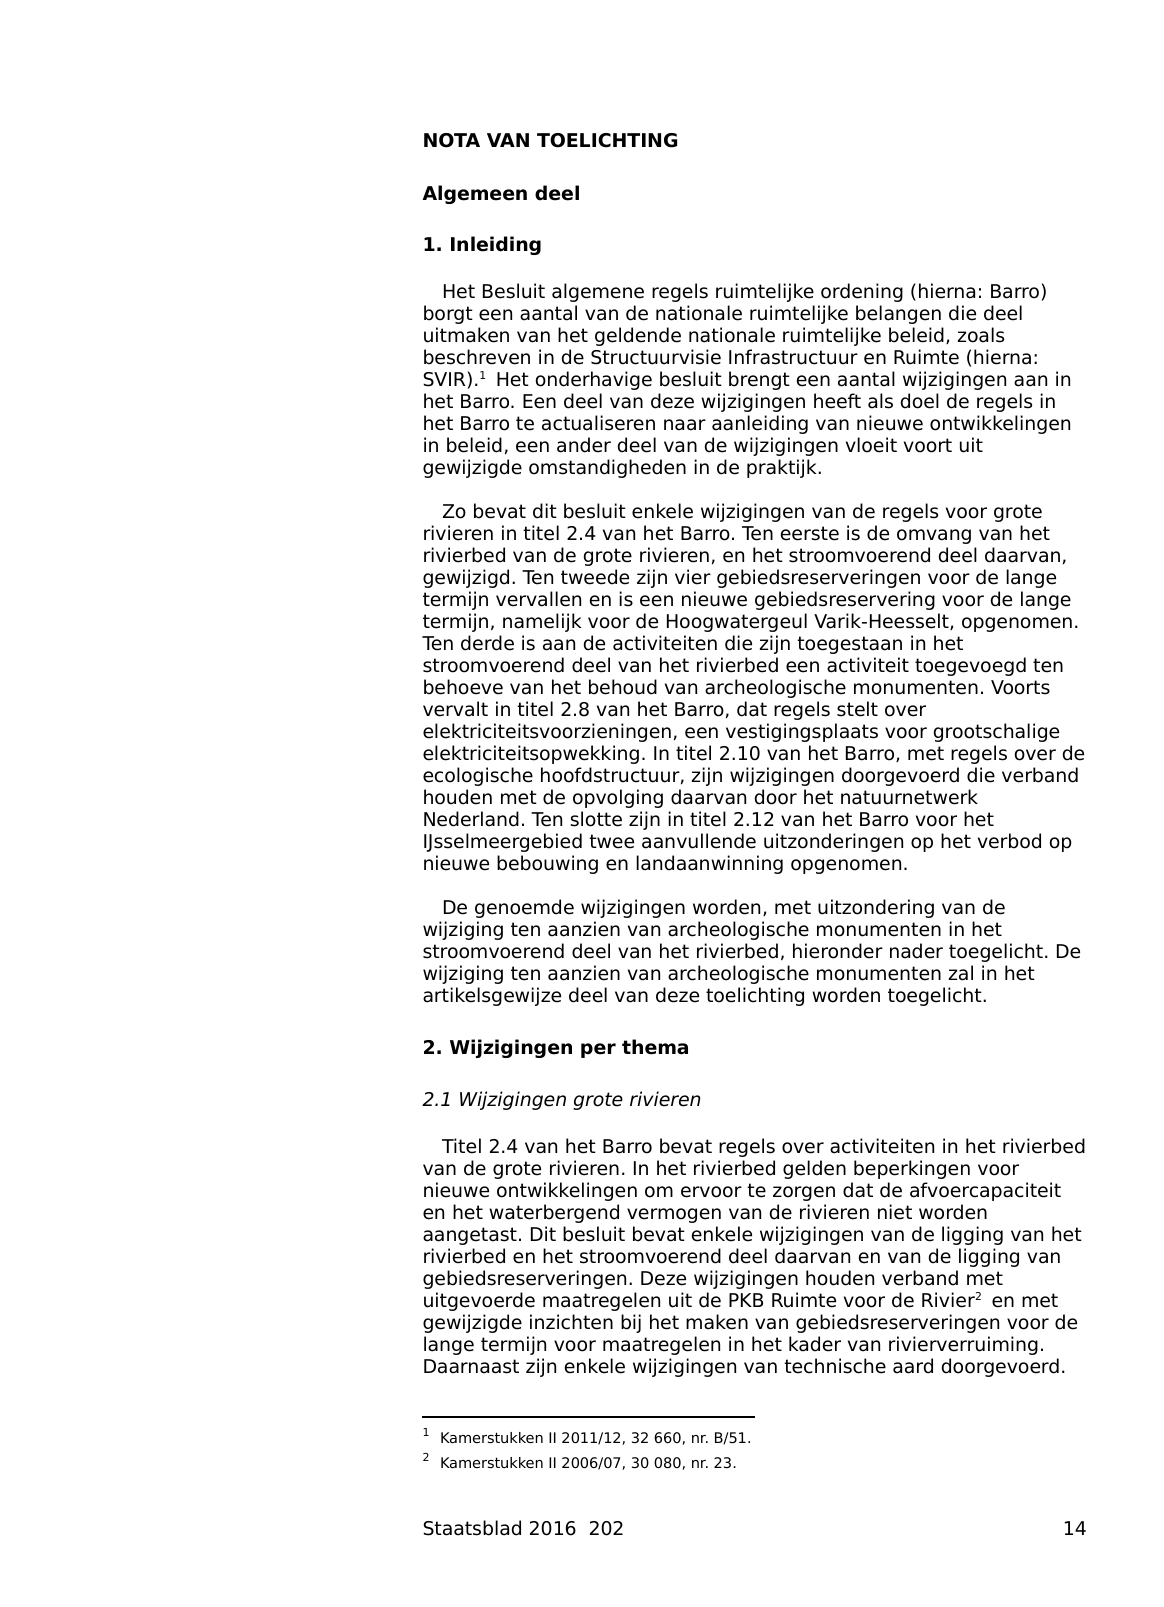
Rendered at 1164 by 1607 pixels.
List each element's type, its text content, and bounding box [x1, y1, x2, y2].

text Het Besluit algemene regels ruimtelijke ordening (hierna: Barro) borgt een aantal van de nationale ruimtelijke belangen die deel uitmaken van het geldende nationale ruimtelijke beleid, zoals beschreven in de Structuurvisie Infrastructuur en Ruimte (hierna: SVIR). Het onderhavige besluit brengt een aantal wijzigingen aan in het Barro. Een deel van deze wijzigingen heeft als doel de regels in het Barro te actualiseren naar aanleiding van nieuwe ontwikkelingen in beleid, een ander deel van de wijzigingen vloeit voort uit gewijzigde omstandigheden in de praktijk. [422, 281, 1087, 479]
subtitle Algemeen deel [422, 182, 1087, 204]
subtitle NOTA VAN TOELICHTING [422, 130, 1087, 152]
text De genoemde wijzigingen worden, met uitzondering van de wijziging ten aanzien van archeologische monumenten in het stroomvoerend deel van het rivierbed, hieronder nader toegelicht. De wijziging ten aanzien van archeologische monumenten zal in het artikelsgewijze deel van deze toelichting worden toegelicht. [422, 897, 1087, 1007]
text Kamerstukken II 2011/12, 32 660, nr. B/51. [422, 1426, 1087, 1448]
text Titel 2.4 van het Barro bevat regels over activiteiten in het rivierbed van de grote rivieren. In het rivierbed gelden beperkingen voor nieuwe ontwikkelingen om ervoor te zorgen dat de afvoercapaciteit en het waterbergend vermogen van de rivieren niet worden aangetast. Dit besluit bevat enkele wijzigingen van de ligging van het rivierbed en het stroomvoerend deel daarvan en van de ligging van gebiedsreserveringen. Deze wijzigingen houden verband met uitgevoerde maatregelen uit de PKB Ruimte voor de Rivier en met gewijzigde inzichten bij het maken van gebiedsreserveringen voor de lange termijn voor maatregelen in het kader van rivierverruiming. Daarnaast zijn enkele wijzigingen van technische aard doorgevoerd. [422, 1136, 1087, 1378]
subtitle 1. Inleiding [422, 234, 1087, 256]
subtitle 2.1 Wijzigingen grote rivieren [422, 1089, 1087, 1111]
text Zo bevat dit besluit enkele wijzigingen van de regels voor grote rivieren in titel 2.4 van het Barro. Ten eerste is de omvang van het rivierbed van de grote rivieren, en het stroomvoerend deel daarvan, gewijzigd. Ten tweede zijn vier gebiedsreserveringen voor de lange termijn vervallen en is een nieuwe gebiedsreservering voor de lange termijn, namelijk voor de Hoogwatergeul Varik-Heesselt, opgenomen. Ten derde is aan de activiteiten die zijn toegestaan in het stroomvoerend deel van het rivierbed een activiteit toegevoegd ten behoeve van het behoud van archeologische monumenten. Voorts vervalt in titel 2.8 van het Barro, dat regels stelt over elektriciteitsvoorzieningen, een vestigingsplaats voor grootschalige elektriciteitsopwekking. In titel 2.10 van het Barro, met regels over de ecologische hoofdstructuur, zijn wijzigingen doorgevoerd die verband houden met de opvolging daarvan door het natuurnetwerk Nederland. Ten slotte zijn in titel 2.12 van het Barro voor het IJsselmeergebied twee aanvullende uitzonderingen op het verbod op nieuwe bebouwing en landaanwinning opgenomen. [422, 501, 1087, 875]
text Kamerstukken II 2006/07, 30 080, nr. 23. [422, 1451, 1087, 1473]
subtitle 2. Wijzigingen per thema [422, 1037, 1087, 1059]
